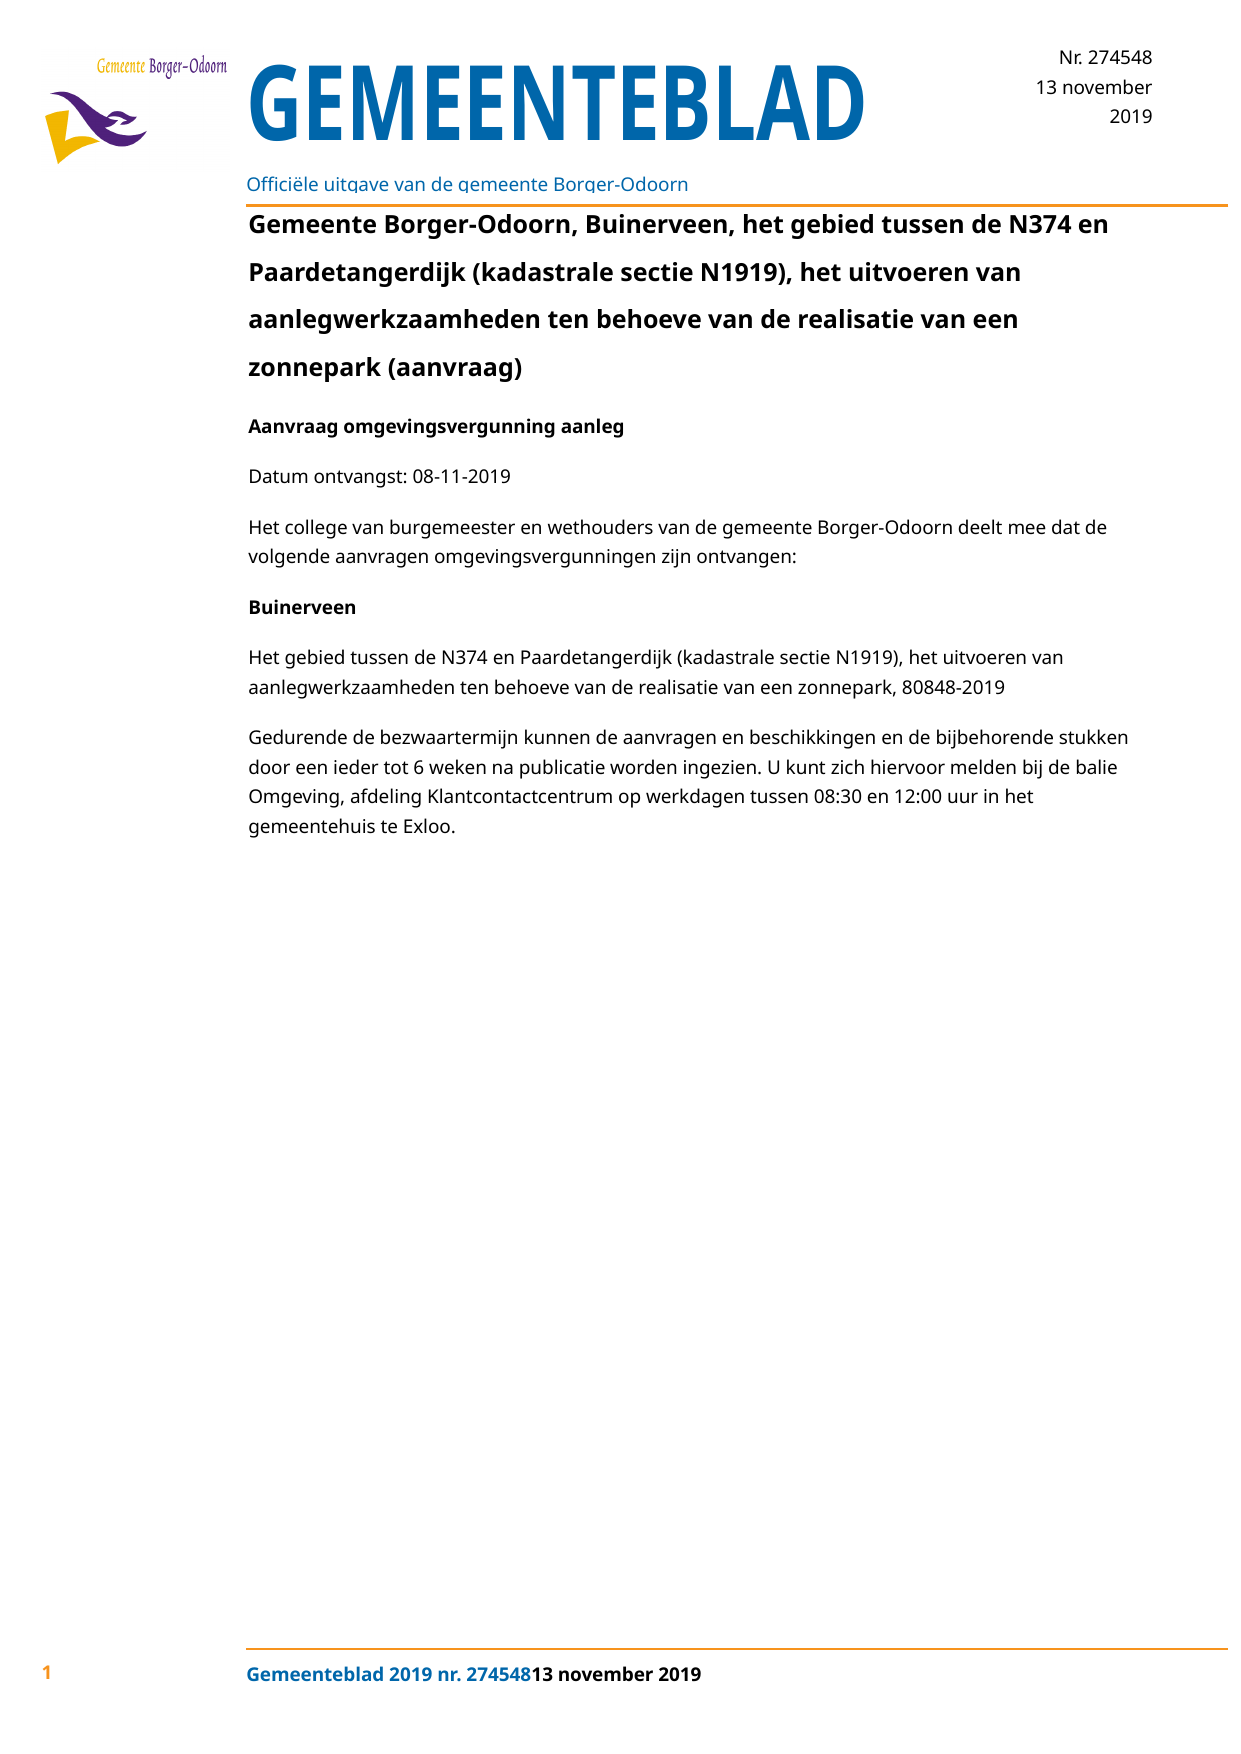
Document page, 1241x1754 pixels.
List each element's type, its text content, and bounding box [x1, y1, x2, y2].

text Aanvraag omgevingsvergunning aanleg [248, 413, 1152, 439]
text Datum ontvangst: 08-11-2019 [248, 463, 1152, 489]
text Buinerveen [248, 594, 1152, 620]
text Het college van burgemeester en wethouders van de gemeente Borger-Odoorn deelt mee dat de volgende aanvragen omgevingsvergunningen zijn ontvangen: [248, 514, 1152, 569]
text Gemeente Borger-Odoorn, Buinerveen, het gebied tussen de N374 en Paardetangerdijk (kadastrale sectie N1919), het uitvoeren van aanlegwerkzaamheden ten behoeve van de realisatie van een zonnepark (aanvraag) [248, 207, 1152, 384]
picture [41, 47, 231, 172]
text Gedurende de bezwaartermijn kunnen de aanvragen en beschikkingen en de bijbehorende stukken door een ieder tot 6 weken na publicatie worden ingezien. U kunt zich hiervoor melden bij de balie Omgeving, afdeling Klantcontactcentrum op werkdagen tussen 08:30 en 12:00 uur in het gemeentehuis te Exloo. [248, 724, 1152, 839]
text Het gebied tussen de N374 en Paardetangerdijk (kadastrale sectie N1919), het uitvoeren van aanlegwerkzaamheden ten behoeve van de realisatie van een zonnepark, 80848-2019 [248, 644, 1152, 700]
